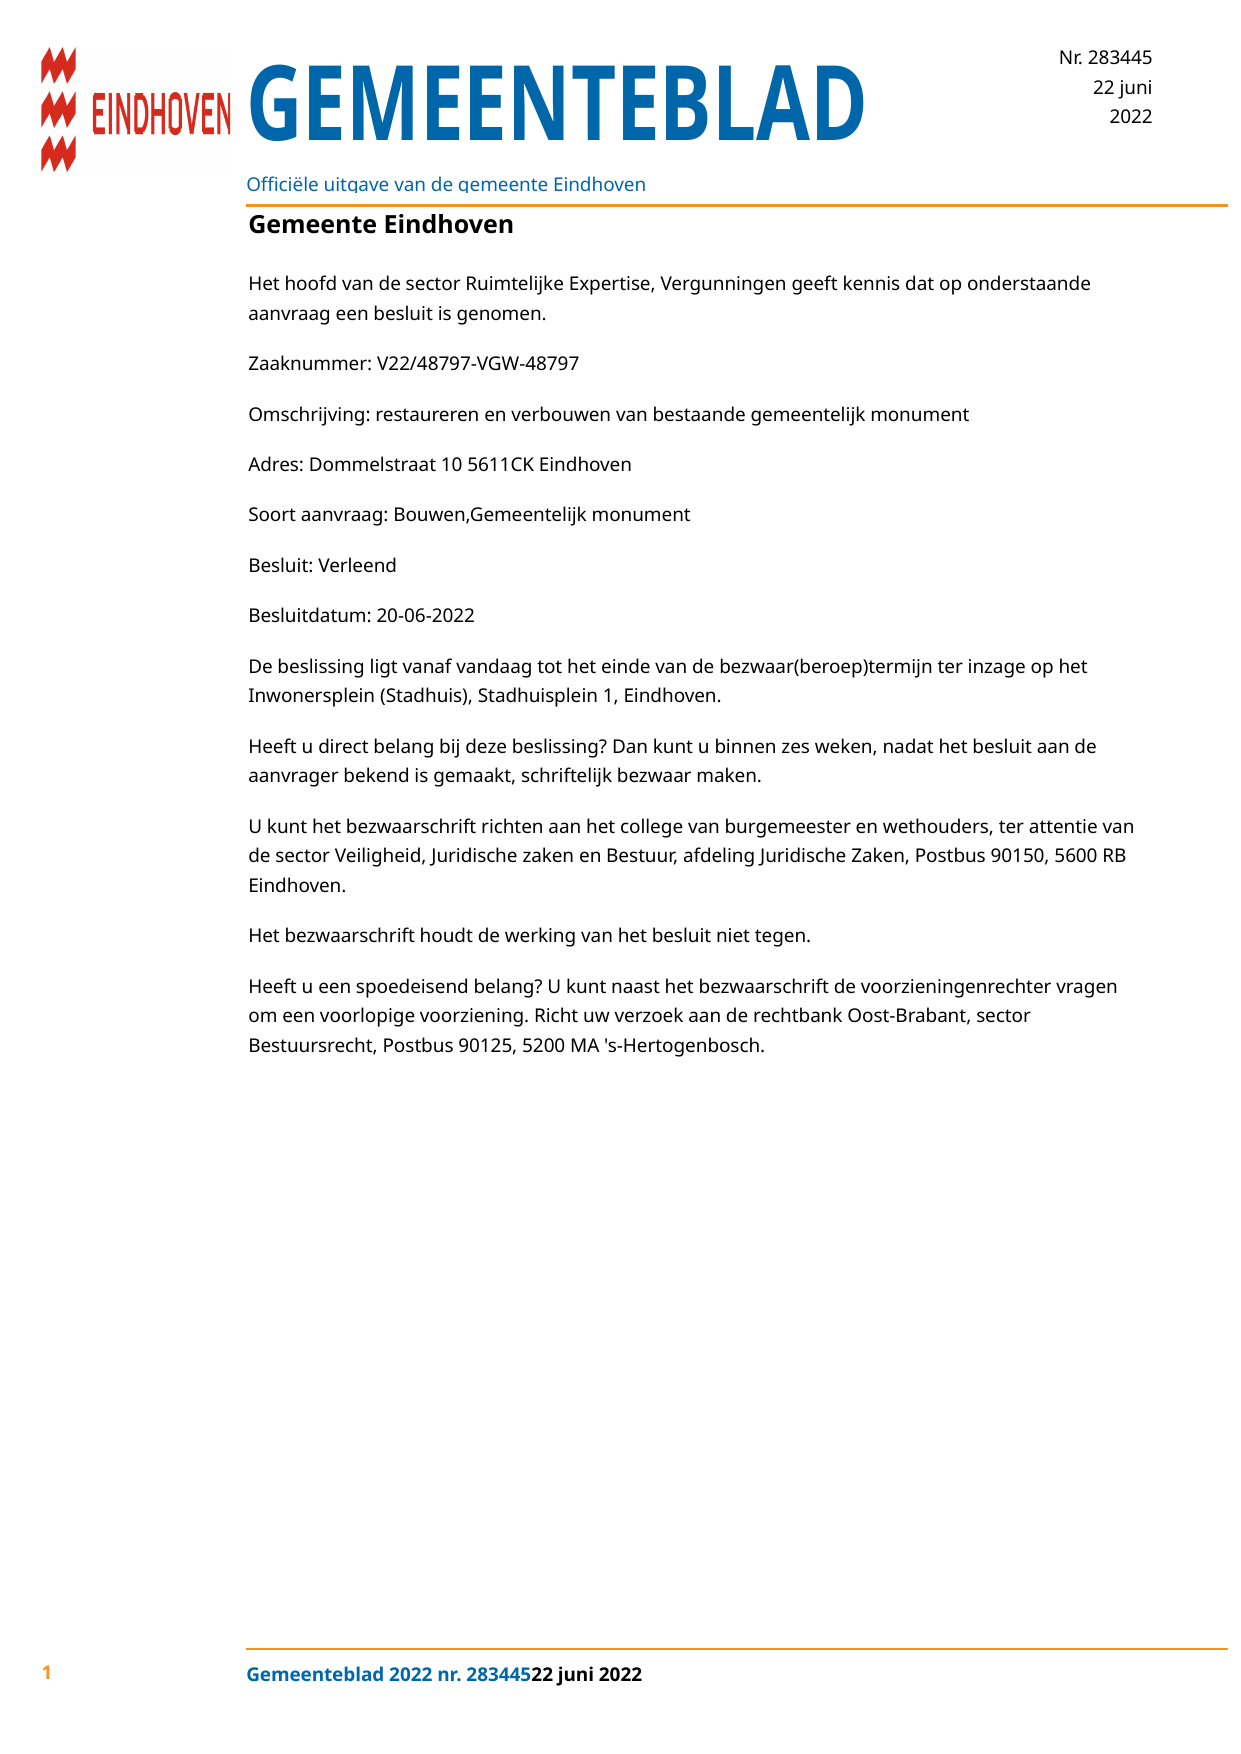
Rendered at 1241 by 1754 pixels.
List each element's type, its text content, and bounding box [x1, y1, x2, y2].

text Besluitdatum: 20-06-2022 [248, 602, 1152, 628]
picture [41, 47, 231, 172]
text Het hoofd van de sector Ruimtelijke Expertise, Vergunningen geeft kennis dat op onderstaande aanvraag een besluit is genomen. [248, 270, 1152, 326]
text Gemeente Eindhoven [248, 207, 1152, 241]
text Adres: Dommelstraat 10 5611CK Eindhoven [248, 451, 1152, 477]
text Heeft u een spoedeisend belang? U kunt naast het bezwaarschrift de voorzieningenrechter vragen om een voorlopige voorziening. Richt uw verzoek aan de rechtbank Oost-Brabant, sector Bestuursrecht, Postbus 90125, 5200 MA 's-Hertogenbosch. [248, 973, 1152, 1058]
text De beslissing ligt vanaf vandaag tot het einde van de bezwaar(beroep)termijn ter inzage op het Inwonersplein (Stadhuis), Stadhuisplein 1, Eindhoven. [248, 653, 1152, 708]
text Heeft u direct belang bij deze beslissing? Dan kunt u binnen zes weken, nadat het besluit aan de aanvrager bekend is gemaakt, schriftelijk bezwaar maken. [248, 733, 1152, 788]
text Het bezwaarschrift houdt de werking van het besluit niet tegen. [248, 922, 1152, 948]
text Soort aanvraag: Bouwen,Gemeentelijk monument [248, 502, 1152, 527]
text Zaaknummer: V22/48797-VGW-48797 [248, 350, 1152, 376]
text U kunt het bezwaarschrift richten aan het college van burgemeester en wethouders, ter attentie van de sector Veiligheid, Juridische zaken en Bestuur, afdeling Juridische Zaken, Postbus 90150, 5600 RB Eindhoven. [248, 813, 1152, 898]
text Omschrijving: restaureren en verbouwen van bestaande gemeentelijk monument [248, 401, 1152, 426]
text Besluit: Verleend [248, 552, 1152, 578]
